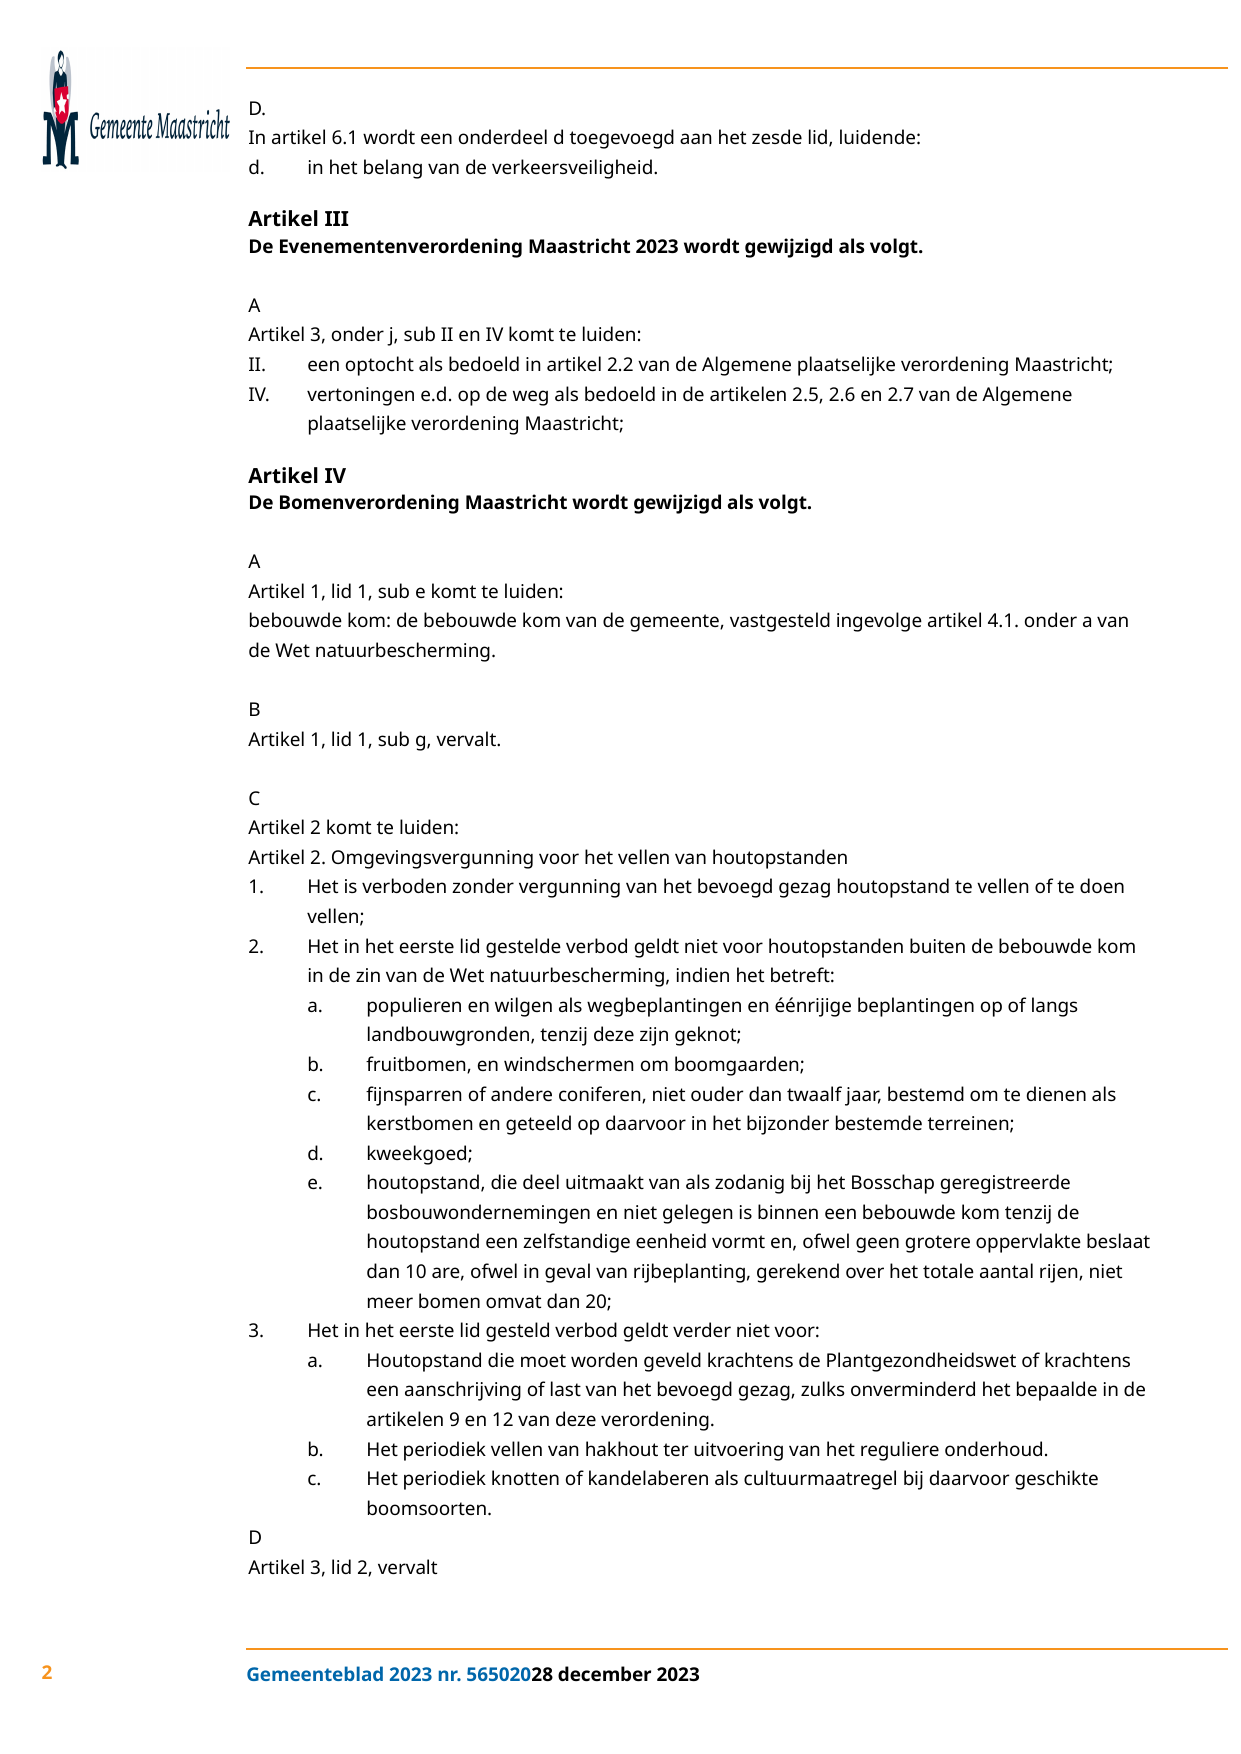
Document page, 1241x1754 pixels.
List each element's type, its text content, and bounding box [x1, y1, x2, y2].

list Het is verboden zonder vergunning van het bevoegd gezag houtopstand te vellen of te doen vellen; [248, 874, 1152, 929]
text D [248, 1524, 1152, 1550]
text In artikel 6.1 wordt een onderdeel d toegevoegd aan het zesde lid, luidende: [248, 124, 1152, 150]
text Artikel 1, lid 1, sub g, vervalt. [248, 726, 1152, 752]
list een optocht als bedoeld in artikel 2.2 van de Algemene plaatselijke verordening Maastricht; [248, 351, 1152, 377]
list fruitbomen, en windschermen om boomgaarden; [307, 1051, 1152, 1077]
list Houtopstand die moet worden geveld krachtens de Plantgezondheidswet of krachtens een aanschrijving of last van het bevoegd gezag, zulks onverminderd het bepaalde in de artikelen 9 en 12 van deze verordening. [307, 1347, 1152, 1432]
picture [41, 47, 231, 172]
list Het in het eerste lid gestelde verbod geldt niet voor houtopstanden buiten de bebouwde kom in de zin van de Wet natuurbescherming, indien het betreft: [248, 933, 1152, 988]
list vertoningen e.d. op de weg als bedoeld in de artikelen 2.5, 2.6 en 2.7 van de Algemene plaatselijke verordening Maastricht; [248, 381, 1152, 436]
text De Bomenverordening Maastricht wordt gewijzigd als volgt. [248, 489, 1152, 515]
list in het belang van de verkeersveiligheid. [248, 154, 1152, 180]
list fijnsparren of andere coniferen, niet ouder dan twaalf jaar, bestemd om te dienen als kerstbomen en geteeld op daarvoor in het bijzonder bestemde terreinen; [307, 1081, 1152, 1136]
text Artikel 3, onder j, sub II en IV komt te luiden: [248, 322, 1152, 347]
text De Evenementenverordening Maastricht 2023 wordt gewijzigd als volgt. [248, 233, 1152, 258]
list populieren en wilgen als wegbeplantingen en éénrijige beplantingen op of langs landbouwgronden, tenzij deze zijn geknot; [307, 992, 1152, 1047]
text Artikel 2. Omgevingsvergunning voor het vellen van houtopstanden [248, 844, 1152, 870]
text Artikel IV [248, 461, 1152, 489]
text Artikel 3, lid 2, vervalt [248, 1554, 1152, 1580]
list Het periodiek vellen van hakhout ter uitvoering van het reguliere onderhoud. [307, 1436, 1152, 1462]
text B [248, 696, 1152, 722]
text Artikel 1, lid 1, sub e komt te luiden: [248, 578, 1152, 604]
text A [248, 292, 1152, 318]
list Het periodiek knotten of kandelaberen als cultuurmaatregel bij daarvoor geschikte boomsoorten. [307, 1465, 1152, 1521]
list kweekgoed; [307, 1140, 1152, 1166]
text D. [248, 95, 1152, 121]
list houtopstand, die deel uitmaakt van als zodanig bij het Bosschap geregistreerde bosbouwondernemingen en niet gelegen is binnen een bebouwde kom tenzij de houtopstand een zelfstandige eenheid vormt en, ofwel geen grotere oppervlakte beslaat dan 10 are, ofwel in geval van rijbeplanting, gerekend over het totale aantal rijen, niet meer bomen omvat dan 20; [307, 1169, 1152, 1314]
text A [248, 548, 1152, 574]
text Artikel III [248, 204, 1152, 233]
text C [248, 785, 1152, 811]
list Het in het eerste lid gesteld verbod geldt verder niet voor: [248, 1317, 1152, 1343]
text bebouwde kom: de bebouwde kom van de gemeente, vastgesteld ingevolge artikel 4.1. onder a van de Wet natuurbescherming. [248, 607, 1152, 663]
text Artikel 2 komt te luiden: [248, 814, 1152, 840]
